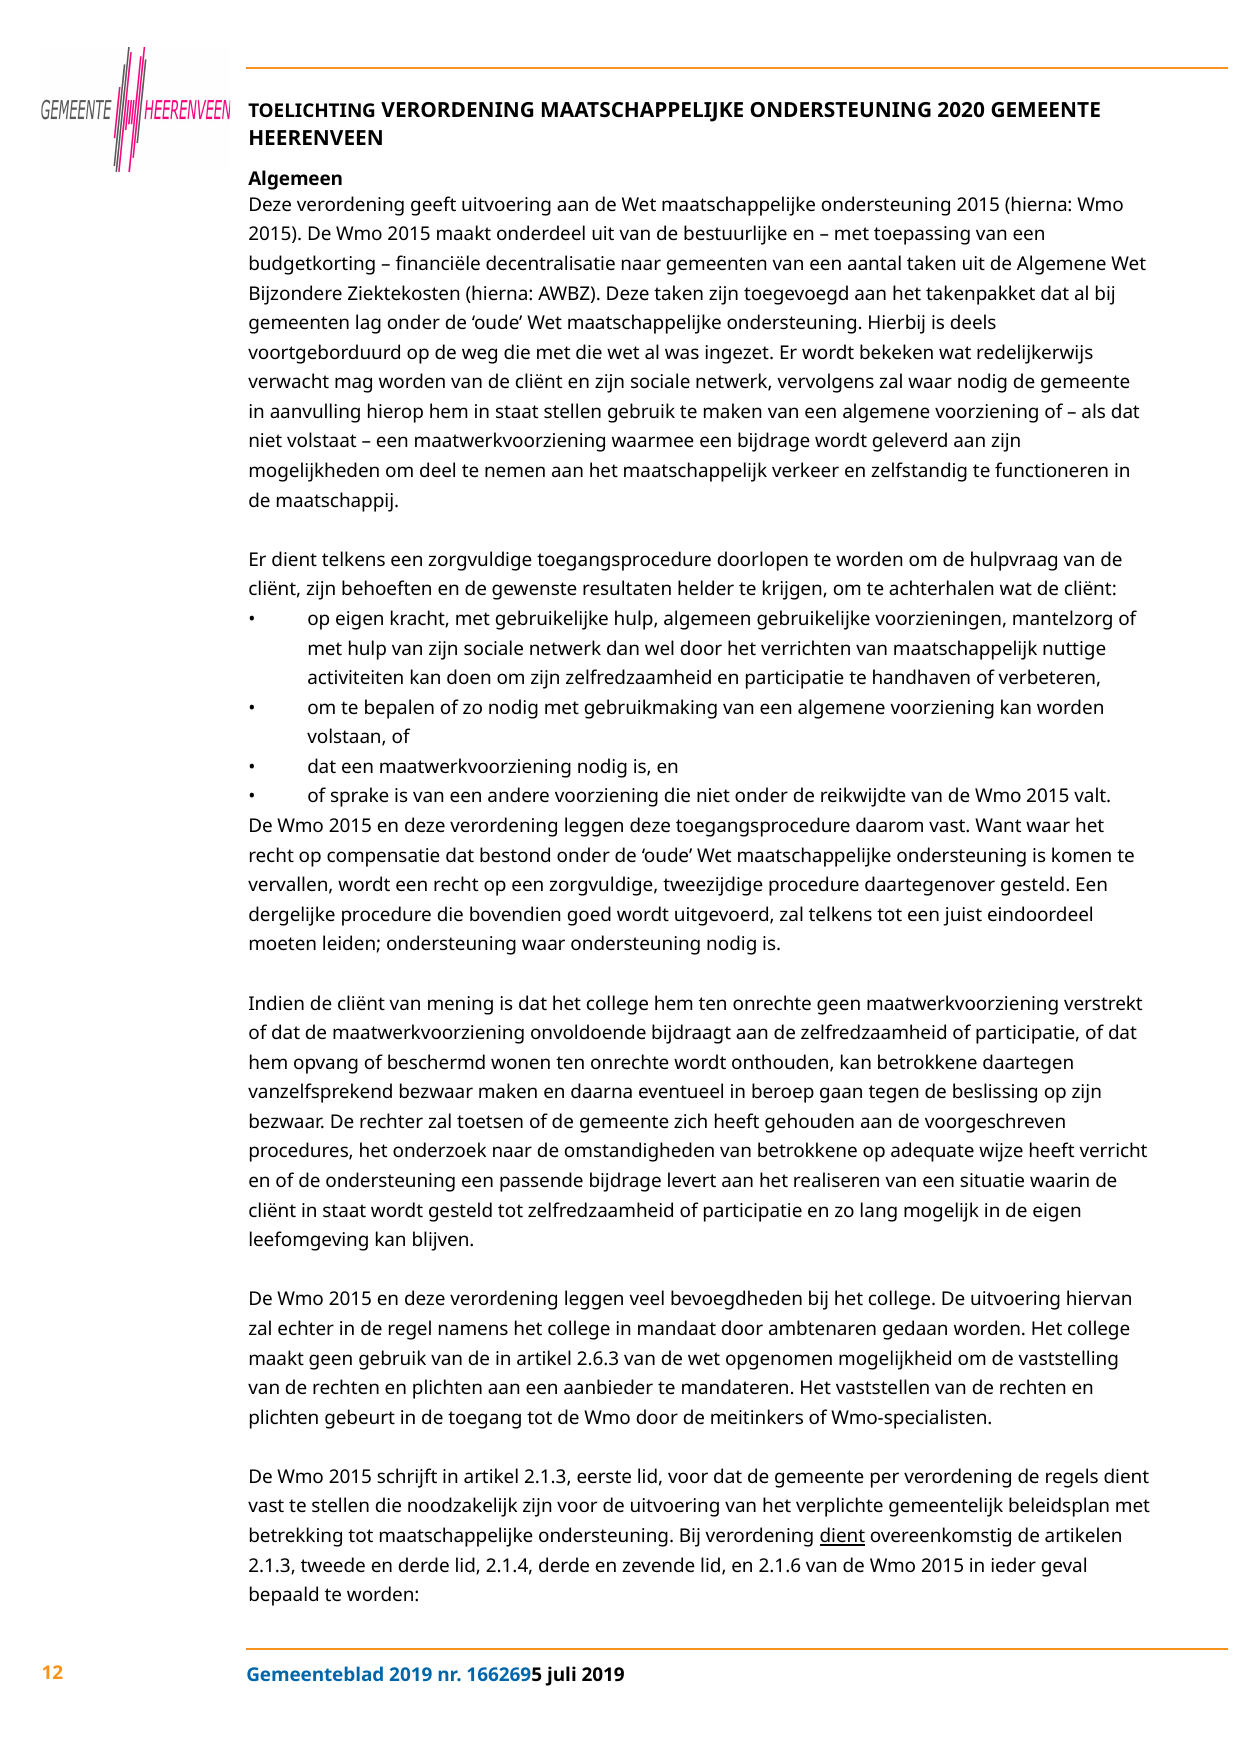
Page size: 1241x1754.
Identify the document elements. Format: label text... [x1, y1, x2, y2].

list of sprake is van een andere voorziening die niet onder de reikwijdte van de Wmo 2015 valt. [248, 783, 1152, 808]
text De Wmo 2015 en deze verordening leggen deze toegangsprocedure daarom vast. Want waar het recht op compensatie dat bestond onder de ‘oude’ Wet maatschappelijke ondersteuning is komen te vervallen, wordt een recht op een zorgvuldige, tweezijdige procedure daartegenover gesteld. Een dergelijke procedure die bovendien goed wordt uitgevoerd, zal telkens tot een juist eindoordeel moeten leiden; ondersteuning waar ondersteuning nodig is. [248, 812, 1152, 956]
text TOELICHTING VERORDENING MAATSCHAPPELIJKE ONDERSTEUNING 2020 GEMEENTE HEERENVEEN [248, 95, 1152, 152]
list om te bepalen of zo nodig met gebruikmaking van een algemene voorziening kan worden volstaan, of [248, 694, 1152, 749]
text Deze verordening geeft uitvoering aan de Wet maatschappelijke ondersteuning 2015 (hierna: Wmo 2015). De Wmo 2015 maakt onderdeel uit van de bestuurlijke en – met toepassing van een budgetkorting – financiële decentralisatie naar gemeenten van een aantal taken uit de Algemene Wet Bijzondere Ziektekosten (hierna: AWBZ). Deze taken zijn toegevoegd aan het takenpakket dat al bij gemeenten lag onder de ‘oude’ Wet maatschappelijke ondersteuning. Hierbij is deels voortgeborduurd op de weg die met die wet al was ingezet. Er wordt bekeken wat redelijkerwijs verwacht mag worden van de cliënt en zijn sociale netwerk, vervolgens zal waar nodig de gemeente in aanvulling hierop hem in staat stellen gebruik te maken van een algemene voorziening of – als dat niet volstaat – een maatwerkvoorziening waarmee een bijdrage wordt geleverd aan zijn mogelijkheden om deel te nemen aan het maatschappelijk verkeer en zelfstandig te functioneren in de maatschappij. [248, 191, 1152, 513]
text Er dient telkens een zorgvuldige toegangsprocedure doorlopen te worden om de hulpvraag van de cliënt, zijn behoeften en de gewenste resultaten helder te krijgen, om te achterhalen wat de cliënt: [248, 546, 1152, 601]
list dat een maatwerkvoorziening nodig is, en [248, 753, 1152, 779]
text De Wmo 2015 schrijft in artikel 2.1.3, eerste lid, voor dat de gemeente per verordening de regels dient vast te stellen die noodzakelijk zijn voor de uitvoering van het verplichte gemeentelijk beleidsplan met betrekking tot maatschappelijke ondersteuning. Bij verordening dient overeenkomstig de artikelen 2.1.3, tweede en derde lid, 2.1.4, derde en zevende lid, en 2.1.6 van de Wmo 2015 in ieder geval bepaald te worden: [248, 1463, 1152, 1607]
picture [41, 47, 231, 172]
text De Wmo 2015 en deze verordening leggen veel bevoegdheden bij het college. De uitvoering hiervan zal echter in de regel namens het college in mandaat door ambtenaren gedaan worden. Het college maakt geen gebruik van de in artikel 2.6.3 van de wet opgenomen mogelijkheid om de vaststelling van de rechten en plichten aan een aanbieder te mandateren. Het vaststellen van de rechten en plichten gebeurt in de toegang tot de Wmo door de meitinkers of Wmo-specialisten. [248, 1286, 1152, 1430]
text Indien de cliënt van mening is dat het college hem ten onrechte geen maatwerkvoorziening verstrekt of dat de maatwerkvoorziening onvoldoende bijdraagt aan de zelfredzaamheid of participatie, of dat hem opvang of beschermd wonen ten onrechte wordt onthouden, kan betrokkene daartegen vanzelfsprekend bezwaar maken en daarna eventueel in beroep gaan tegen de beslissing op zijn bezwaar. De rechter zal toetsen of de gemeente zich heeft gehouden aan de voorgeschreven procedures, het onderzoek naar de omstandigheden van betrokkene op adequate wijze heeft verricht en of de ondersteuning een passende bijdrage levert aan het realiseren van een situatie waarin de cliënt in staat wordt gesteld tot zelfredzaamheid of participatie en zo lang mogelijk in de eigen leefomgeving kan blijven. [248, 990, 1152, 1252]
text Algemeen [248, 165, 1152, 191]
list op eigen kracht, met gebruikelijke hulp, algemeen gebruikelijke voorzieningen, mantelzorg of met hulp van zijn sociale netwerk dan wel door het verrichten van maatschappelijk nuttige activiteiten kan doen om zijn zelfredzaamheid en participatie te handhaven of verbeteren, [248, 605, 1152, 690]
